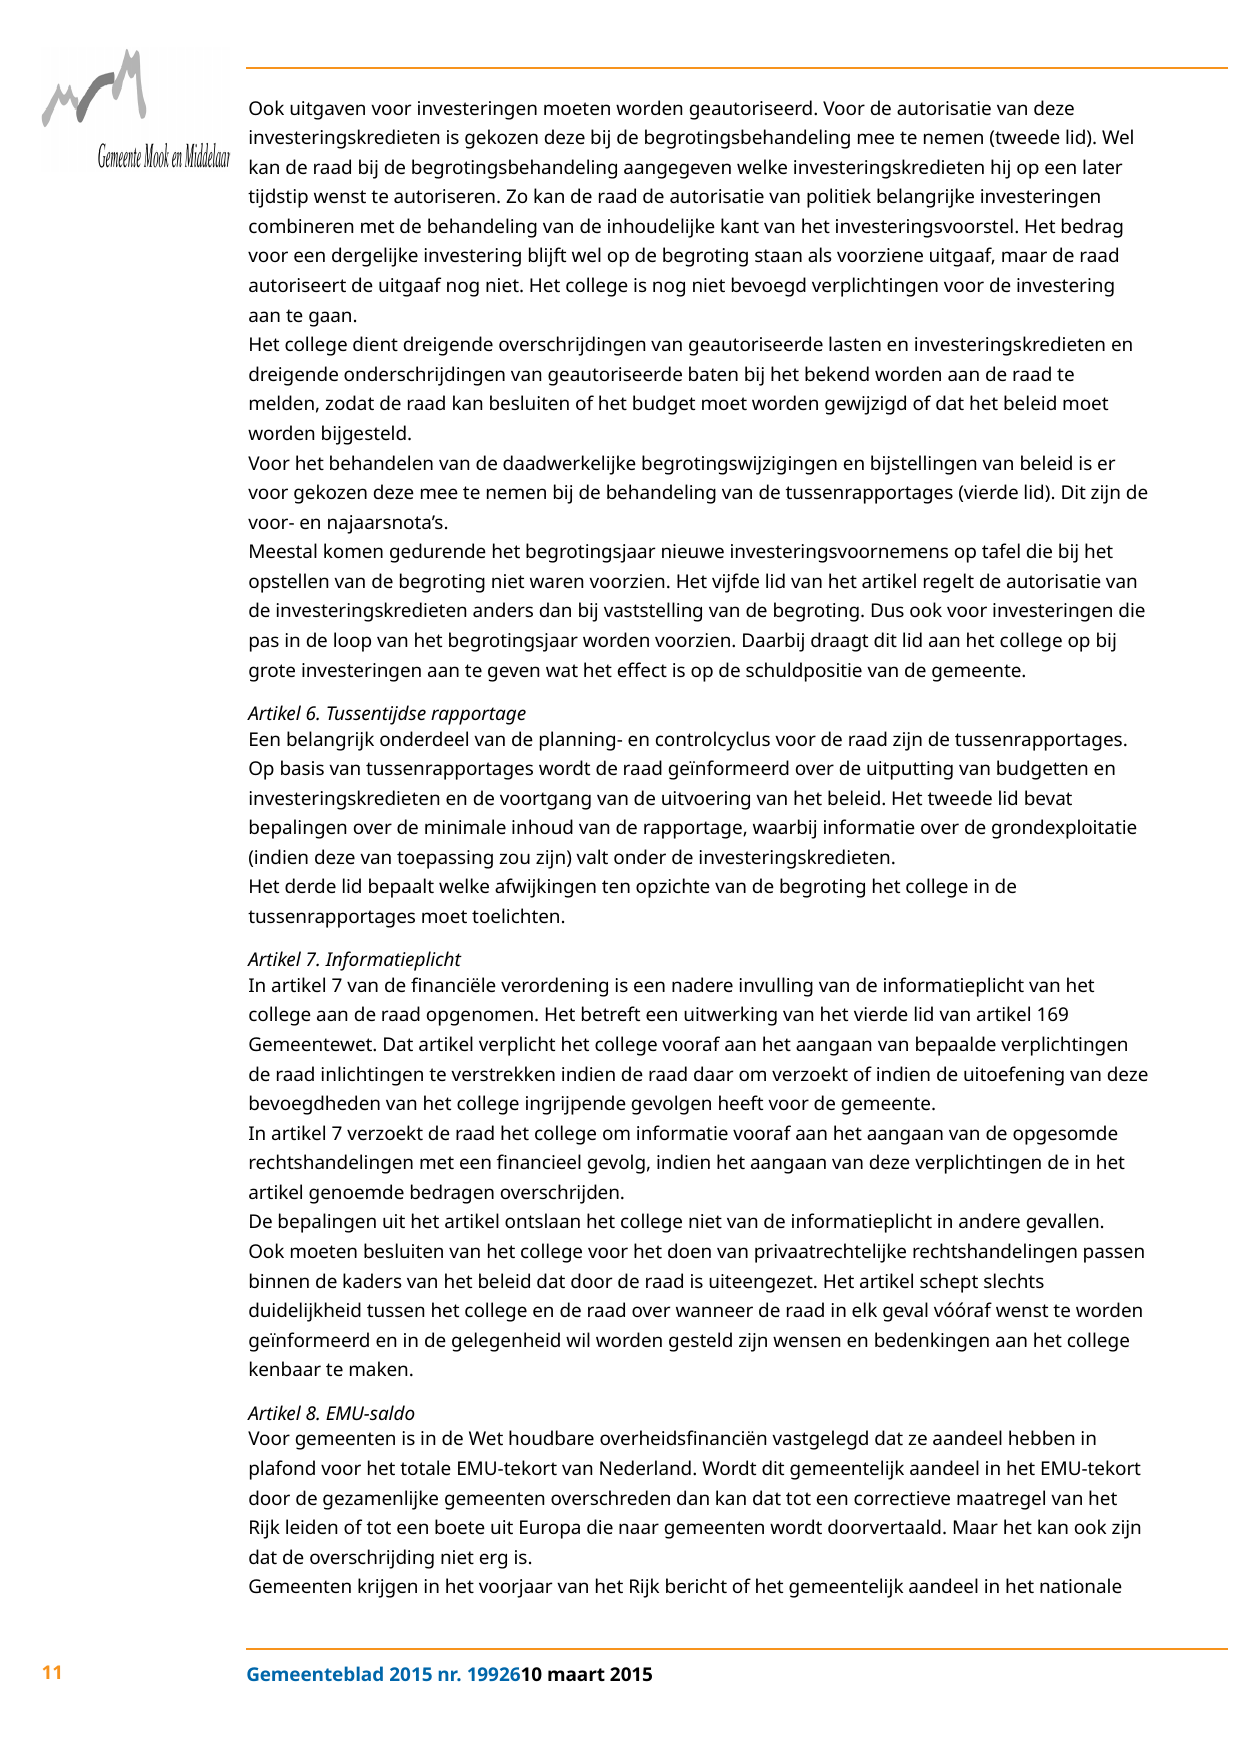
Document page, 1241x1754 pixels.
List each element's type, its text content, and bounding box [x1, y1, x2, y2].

text De bepalingen uit het artikel ontslaan het college niet van de informatieplicht in andere gevallen. [248, 1209, 1152, 1234]
text Voor het behandelen van de daadwerkelijke begrotingswijzigingen en bijstellingen van beleid is er voor gekozen deze mee te nemen bij de behandeling van de tussenrapportages (vierde lid). Dit zijn de voor- en najaarsnota’s. [248, 450, 1152, 535]
text Artikel 6. Tussentijdse rapportage [248, 700, 1152, 726]
text Gemeenten krijgen in het voorjaar van het Rijk bericht of het gemeentelijk aandeel in het nationale [248, 1573, 1152, 1599]
text Ook moeten besluiten van het college voor het doen van privaatrechtelijke rechtshandelingen passen binnen de kaders van het beleid dat door de raad is uiteengezet. Het artikel schept slechts duidelijkheid tussen het college en de raad over wanneer de raad in elk geval vóóraf wenst te worden geïnformeerd en in de gelegenheid wil worden gesteld zijn wensen en bedenkingen aan het college kenbaar te maken. [248, 1238, 1152, 1382]
text In artikel 7 van de financiële verordening is een nadere invulling van de informatieplicht van het college aan de raad opgenomen. Het betreft een uitwerking van het vierde lid van artikel 169 Gemeentewet. Dat artikel verplicht het college vooraf aan het aangaan van bepaalde verplichtingen de raad inlichtingen te verstrekken indien de raad daar om verzoekt of indien de uitoefening van deze bevoegdheden van het college ingrijpende gevolgen heeft voor de gemeente. [248, 972, 1152, 1116]
text Artikel 7. Informatieplicht [248, 946, 1152, 972]
text Meestal komen gedurende het begrotingsjaar nieuwe investeringsvoornemens op tafel die bij het opstellen van de begroting niet waren voorzien. Het vijfde lid van het artikel regelt de autorisatie van de investeringskredieten anders dan bij vaststelling van de begroting. Dus ook voor investeringen die pas in de loop van het begrotingsjaar worden voorzien. Daarbij draagt dit lid aan het college op bij grote investeringen aan te geven wat het effect is op de schuldpositie van de gemeente. [248, 538, 1152, 683]
text Ook uitgaven voor investeringen moeten worden geautoriseerd. Voor de autorisatie van deze investeringskredieten is gekozen deze bij de begrotingsbehandeling mee te nemen (tweede lid). Wel kan de raad bij de begrotingsbehandeling aangegeven welke investeringskredieten hij op een later tijdstip wenst te autoriseren. Zo kan de raad de autorisatie van politiek belangrijke investeringen combineren met de behandeling van de inhoudelijke kant van het investeringsvoorstel. Het bedrag voor een dergelijke investering blijft wel op de begroting staan als voorziene uitgaaf, maar de raad autoriseert de uitgaaf nog niet. Het college is nog niet bevoegd verplichtingen voor de investering aan te gaan. [248, 95, 1152, 328]
text Artikel 8. EMU-saldo [248, 1400, 1152, 1426]
text In artikel 7 verzoekt de raad het college om informatie vooraf aan het aangaan van de opgesomde rechtshandelingen met een financieel gevolg, indien het aangaan van deze verplichtingen de in het artikel genoemde bedragen overschrijden. [248, 1120, 1152, 1205]
text Een belangrijk onderdeel van de planning- en controlcyclus voor de raad zijn de tussenrapportages. Op basis van tussenrapportages wordt de raad geïnformeerd over de uitputting van budgetten en investeringskredieten en de voortgang van de uitvoering van het beleid. Het tweede lid bevat bepalingen over de minimale inhoud van de rapportage, waarbij informatie over de grondexploitatie (indien deze van toepassing zou zijn) valt onder de investeringskredieten. [248, 726, 1152, 870]
text Het college dient dreigende overschrijdingen van geautoriseerde lasten en investeringskredieten en dreigende onderschrijdingen van geautoriseerde baten bij het bekend worden aan de raad te melden, zodat de raad kan besluiten of het budget moet worden gewijzigd of dat het beleid moet worden bijgesteld. [248, 331, 1152, 446]
picture [41, 47, 231, 172]
text Het derde lid bepaalt welke afwijkingen ten opzichte van de begroting het college in de tussenrapportages moet toelichten. [248, 874, 1152, 929]
text Voor gemeenten is in de Wet houdbare overheidsfinanciën vastgelegd dat ze aandeel hebben in plafond voor het totale EMU-tekort van Nederland. Wordt dit gemeentelijk aandeel in het EMU-tekort door de gezamenlijke gemeenten overschreden dan kan dat tot een correctieve maatregel van het Rijk leiden of tot een boete uit Europa die naar gemeenten wordt doorvertaald. Maar het kan ook zijn dat de overschrijding niet erg is. [248, 1426, 1152, 1569]
